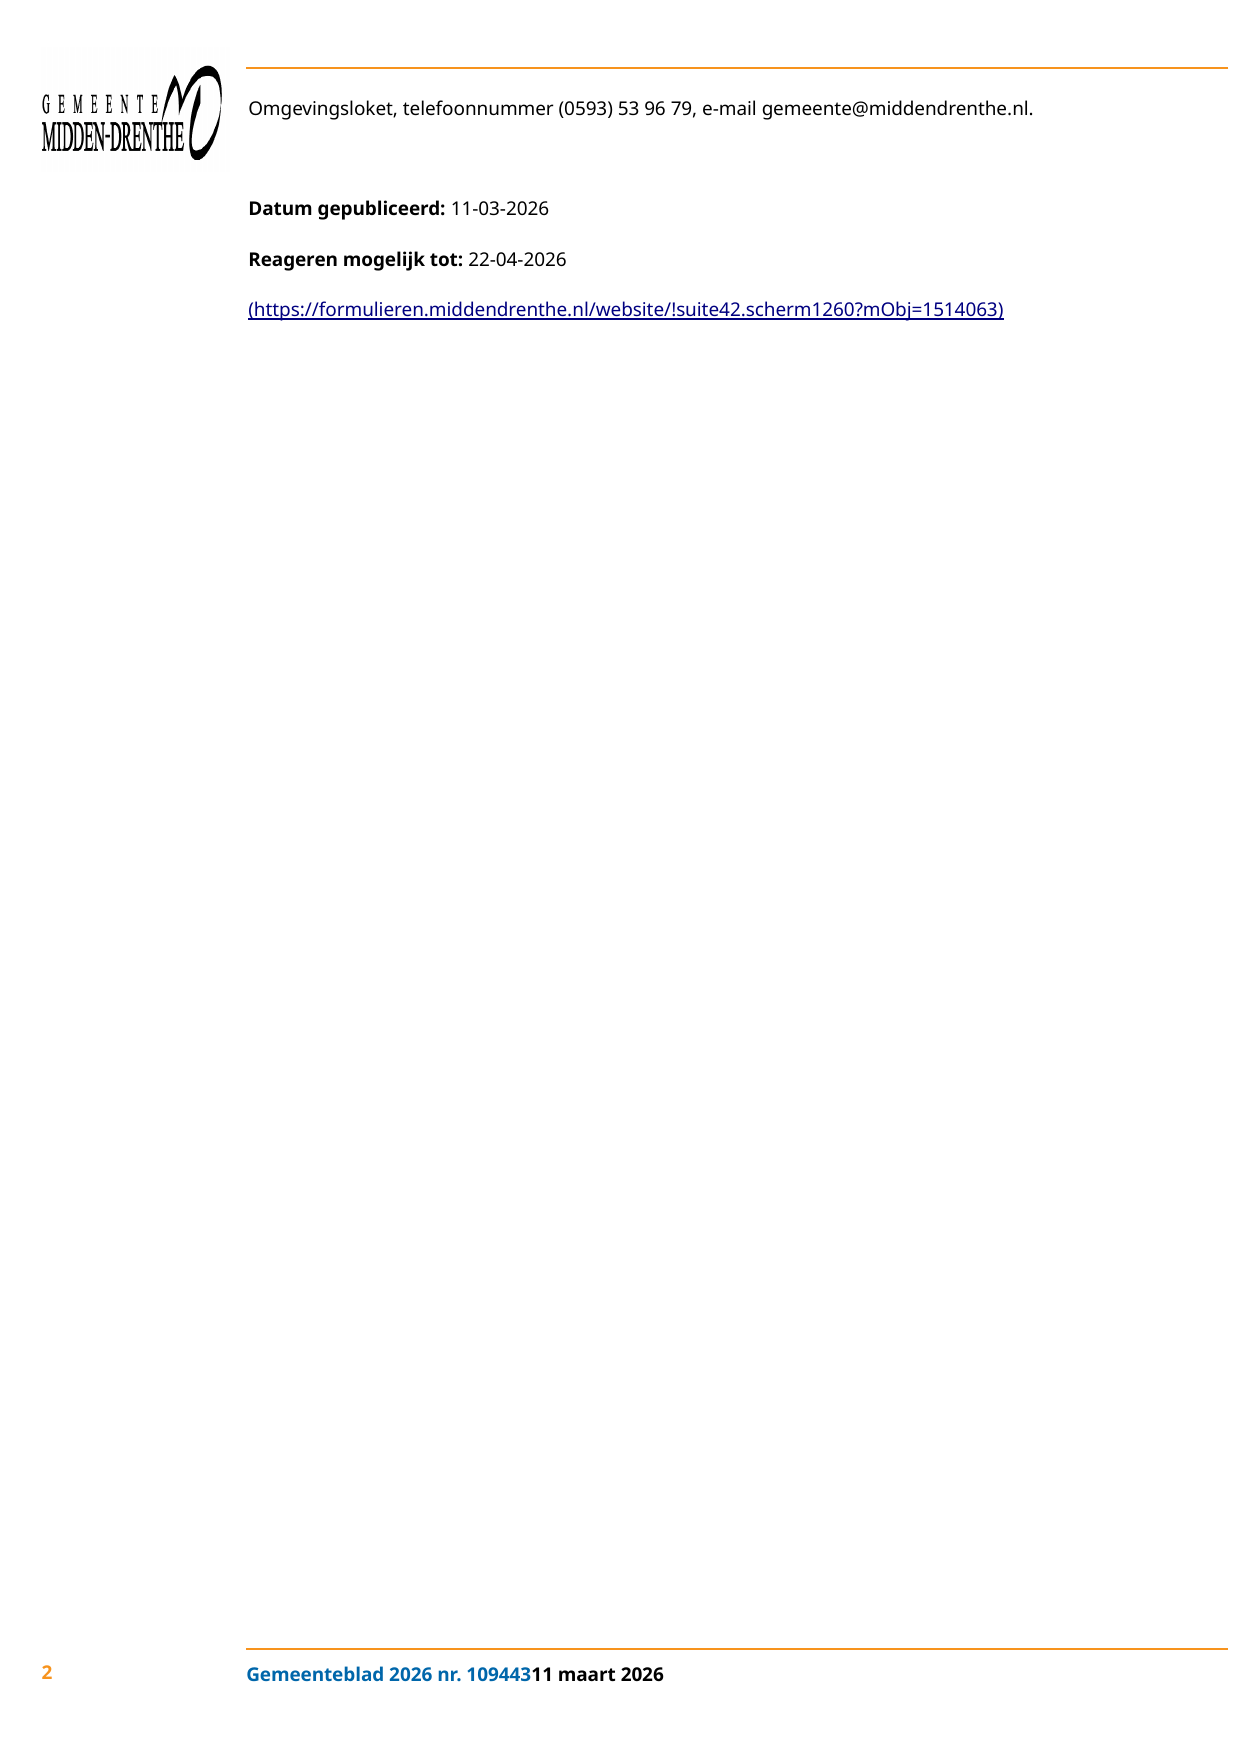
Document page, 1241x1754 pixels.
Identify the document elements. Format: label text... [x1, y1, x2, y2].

text (https://formulieren.middendrenthe.nl/website/!suite42.scherm1260?mObj=1514063) [248, 296, 1152, 322]
text Datum gepubliceerd: 11-03-2026 [248, 196, 1152, 221]
text Omgevingsloket, telefoonnummer (0593) 53 96 79, e-mail gemeente@middendrenthe.nl. [248, 95, 1152, 121]
picture [41, 47, 231, 172]
text Reageren mogelijk tot: 22-04-2026 [248, 246, 1152, 272]
